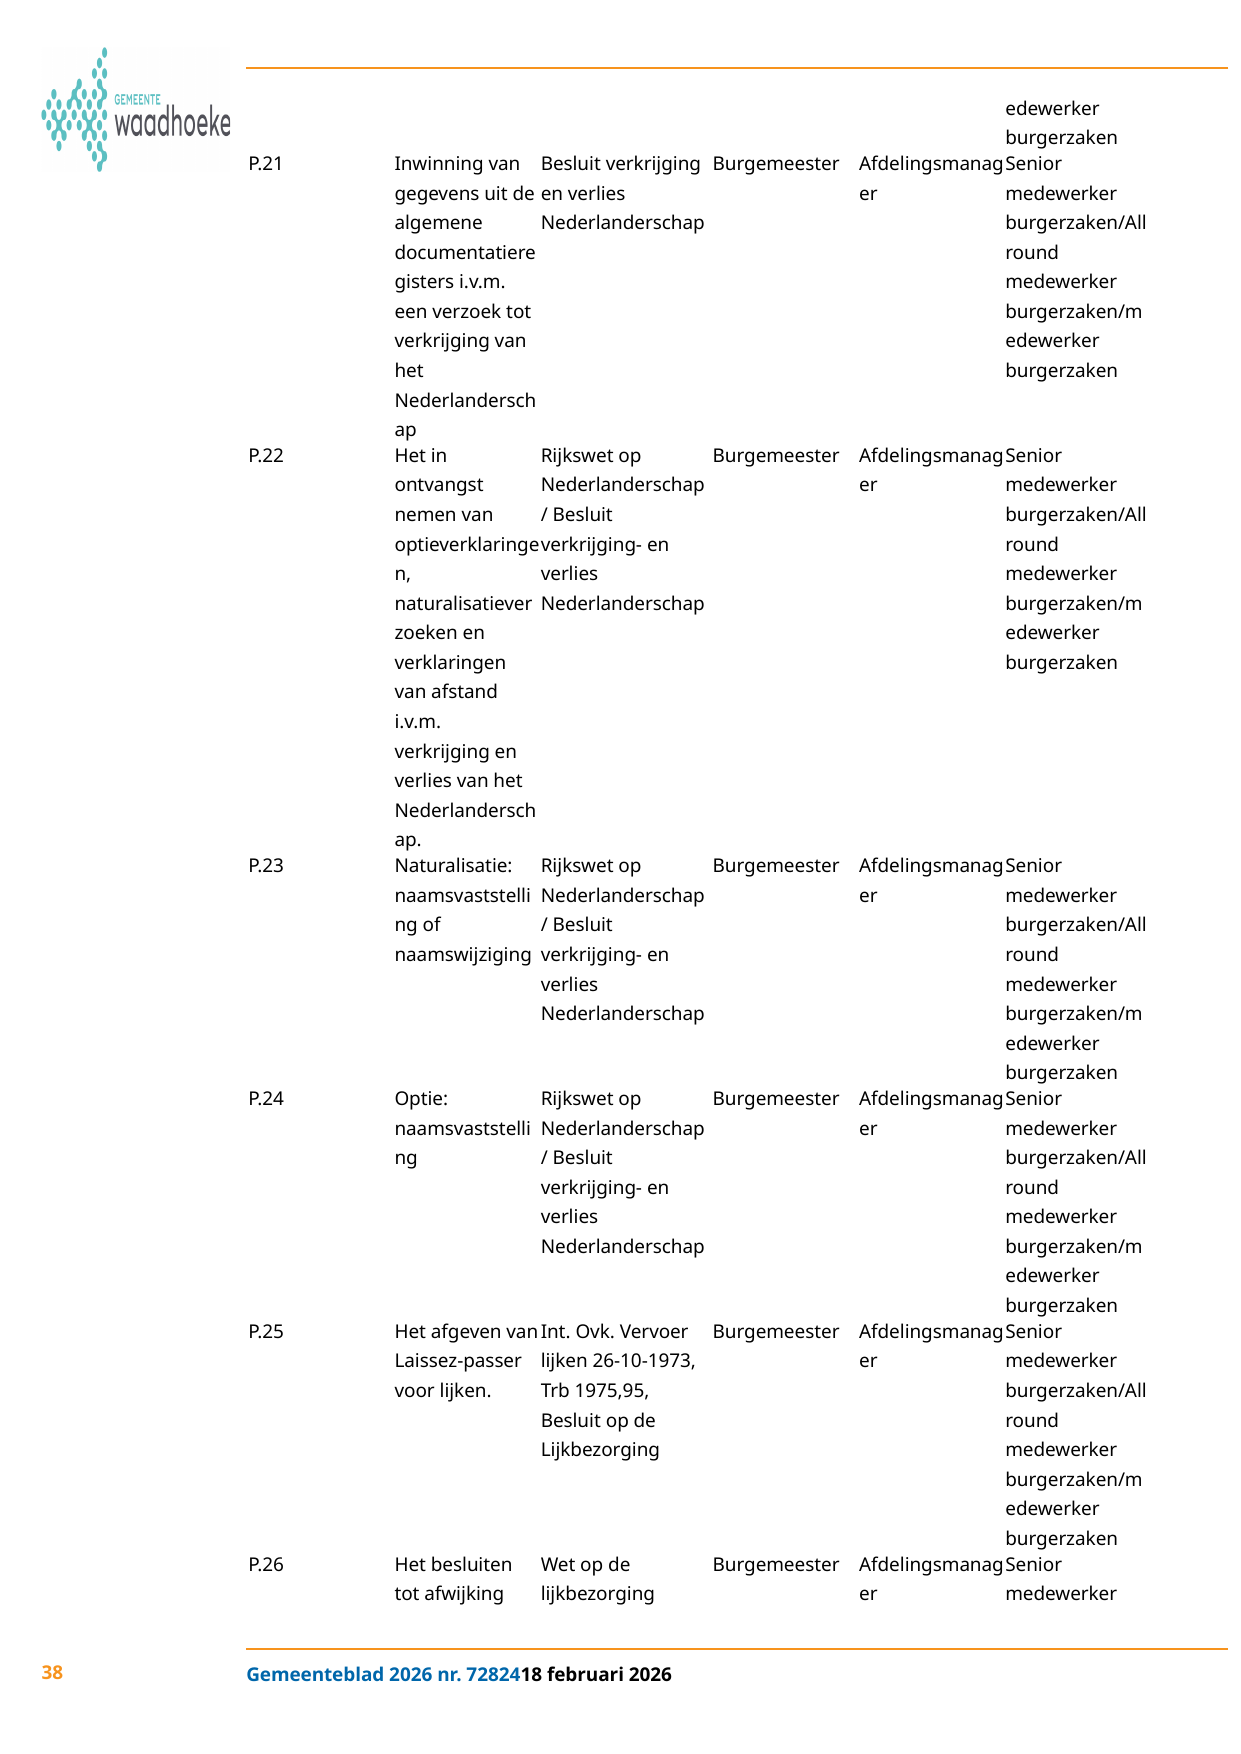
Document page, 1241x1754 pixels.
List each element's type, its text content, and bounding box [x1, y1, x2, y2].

table_cell Senior medewerker burgerzaken/Allround medewerker burgerzaken/medewerker burgerzaken [1005, 1085, 1152, 1318]
table_cell [713, 95, 859, 150]
table_cell P.22 [248, 442, 394, 852]
table_cell Besluit verkrijging en verlies Nederlanderschap [541, 150, 712, 442]
table_cell Burgemeester [713, 150, 859, 442]
table_cell edewerker burgerzaken [1005, 95, 1152, 150]
table_cell Wet op de lijkbezorging [541, 1551, 712, 1606]
table_cell Burgemeester [713, 442, 859, 852]
table_cell [859, 95, 1005, 150]
table_cell Burgemeester [713, 853, 859, 1085]
table_cell P.26 [248, 1551, 394, 1606]
table_cell [541, 95, 712, 150]
table_cell Burgemeester [713, 1318, 859, 1551]
table_cell Senior medewerker burgerzaken/Allround medewerker burgerzaken/medewerker burgerzaken [1005, 150, 1152, 442]
table_cell Int. Ovk. Vervoer lijken 26-10-1973, Trb 1975,95, Besluit op de Lijkbezorging [541, 1318, 712, 1551]
table_cell P.23 [248, 853, 394, 1085]
table_cell Inwinning van gegevens uit de algemene documentatieregisters i.v.m. een verzoek tot verkrijging van het Nederlanderschap [394, 150, 541, 442]
table_cell Het besluiten tot afwijking [394, 1551, 541, 1606]
table_cell P.25 [248, 1318, 394, 1551]
table_cell Afdelingsmanager [859, 1085, 1005, 1318]
table_cell Rijkswet op Nederlanderschap / Besluit verkrijging- en verlies Nederlanderschap [541, 853, 712, 1085]
table_cell [394, 95, 541, 150]
table_cell Rijkswet op Nederlanderschap / Besluit verkrijging- en verlies Nederlanderschap [541, 1085, 712, 1318]
table_cell Senior medewerker burgerzaken/Allround medewerker burgerzaken/medewerker burgerzaken [1005, 1318, 1152, 1551]
table_cell Het afgeven van Laissez-passer voor lijken. [394, 1318, 541, 1551]
table_cell Afdelingsmanager [859, 150, 1005, 442]
table_cell Rijkswet op Nederlanderschap / Besluit verkrijging- en verlies Nederlanderschap [541, 442, 712, 852]
table_cell P.24 [248, 1085, 394, 1318]
table_cell Afdelingsmanager [859, 1551, 1005, 1606]
table_cell [248, 95, 394, 150]
table_cell Senior medewerker [1005, 1551, 1152, 1606]
table_cell Afdelingsmanager [859, 853, 1005, 1085]
table_cell Optie: naamsvaststelling [394, 1085, 541, 1318]
table_cell Burgemeester [713, 1551, 859, 1606]
table_cell Het in ontvangst nemen van optieverklaringen, naturalisatieverzoeken en verklaringen van afstand i.v.m. verkrijging en verlies van het Nederlanderschap. [394, 442, 541, 852]
table_cell Afdelingsmanager [859, 442, 1005, 852]
table_cell Senior medewerker burgerzaken/Allround medewerker burgerzaken/medewerker burgerzaken [1005, 442, 1152, 852]
table_cell P.21 [248, 150, 394, 442]
picture [41, 47, 231, 172]
table_cell Senior medewerker burgerzaken/Allround medewerker burgerzaken/medewerker burgerzaken [1005, 853, 1152, 1085]
table_cell Naturalisatie: naamsvaststelling of naamswijziging [394, 853, 541, 1085]
table_cell Burgemeester [713, 1085, 859, 1318]
table_cell Afdelingsmanager [859, 1318, 1005, 1551]
